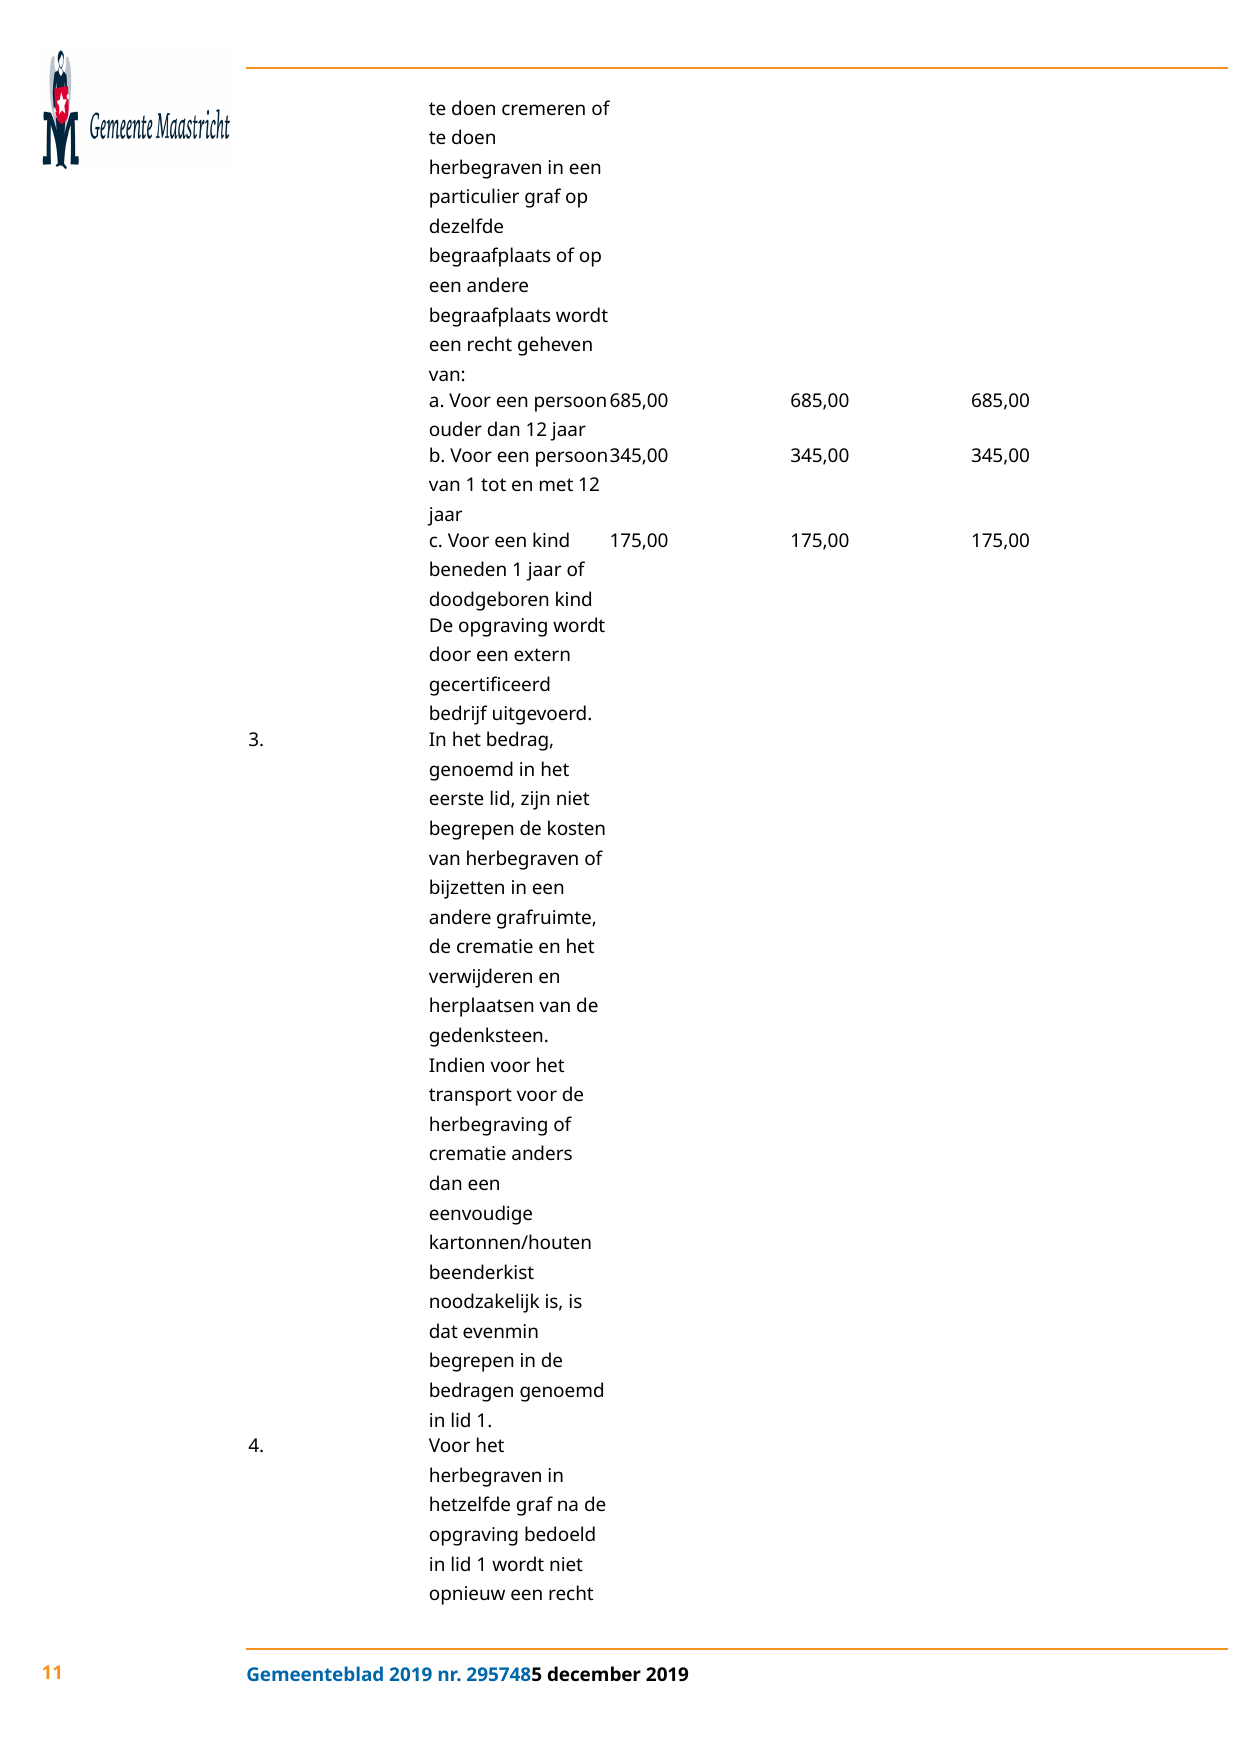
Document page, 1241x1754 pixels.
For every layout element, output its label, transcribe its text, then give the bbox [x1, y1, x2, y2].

table_cell [248, 612, 429, 726]
table_cell te doen cremeren of te doen herbegraven in een particulier graf op dezelfde begraafplaats of op een andere begraafplaats wordt een recht geheven van: [429, 95, 609, 387]
table_cell 4. [248, 1433, 429, 1606]
table_cell 175,00 [609, 527, 790, 612]
table_cell De opgraving wordt door een extern gecertificeerd bedrijf uitgevoerd. [429, 612, 609, 726]
table_cell 175,00 [790, 527, 971, 612]
table_cell 3. [248, 726, 429, 1432]
table_cell [790, 1433, 971, 1606]
table_cell [248, 95, 429, 387]
table_cell [790, 726, 971, 1432]
table_cell [248, 442, 429, 527]
picture [41, 47, 231, 172]
table_cell [248, 387, 429, 442]
table_cell [790, 95, 971, 387]
table_cell In het bedrag, genoemd in het eerste lid, zijn niet begrepen de kosten van herbegraven of bijzetten in een andere grafruimte, de crematie en het verwijderen en herplaatsen van de gedenksteen. Indien voor het transport voor de herbegraving of crematie anders dan een eenvoudige kartonnen/houten beenderkist noodzakelijk is, is dat evenmin begrepen in de bedragen genoemd in lid 1. [429, 726, 609, 1432]
table_cell [609, 726, 790, 1432]
table_cell 685,00 [971, 387, 1152, 442]
table_cell [609, 612, 790, 726]
table_cell a. Voor een persoon ouder dan 12 jaar [429, 387, 609, 442]
table_cell c. Voor een kind beneden 1 jaar of doodgeboren kind [429, 527, 609, 612]
table_cell 685,00 [609, 387, 790, 442]
table_cell [790, 612, 971, 726]
table_cell [609, 1433, 790, 1606]
table_cell 345,00 [790, 442, 971, 527]
table_cell 345,00 [609, 442, 790, 527]
table_cell 685,00 [790, 387, 971, 442]
table_cell Voor het herbegraven in hetzelfde graf na de opgraving bedoeld in lid 1 wordt niet opnieuw een recht [429, 1433, 609, 1606]
table_cell [609, 95, 790, 387]
table_cell [248, 527, 429, 612]
table_cell b. Voor een persoon van 1 tot en met 12 jaar [429, 442, 609, 527]
table_cell 175,00 [971, 527, 1152, 612]
table_cell 345,00 [971, 442, 1152, 527]
